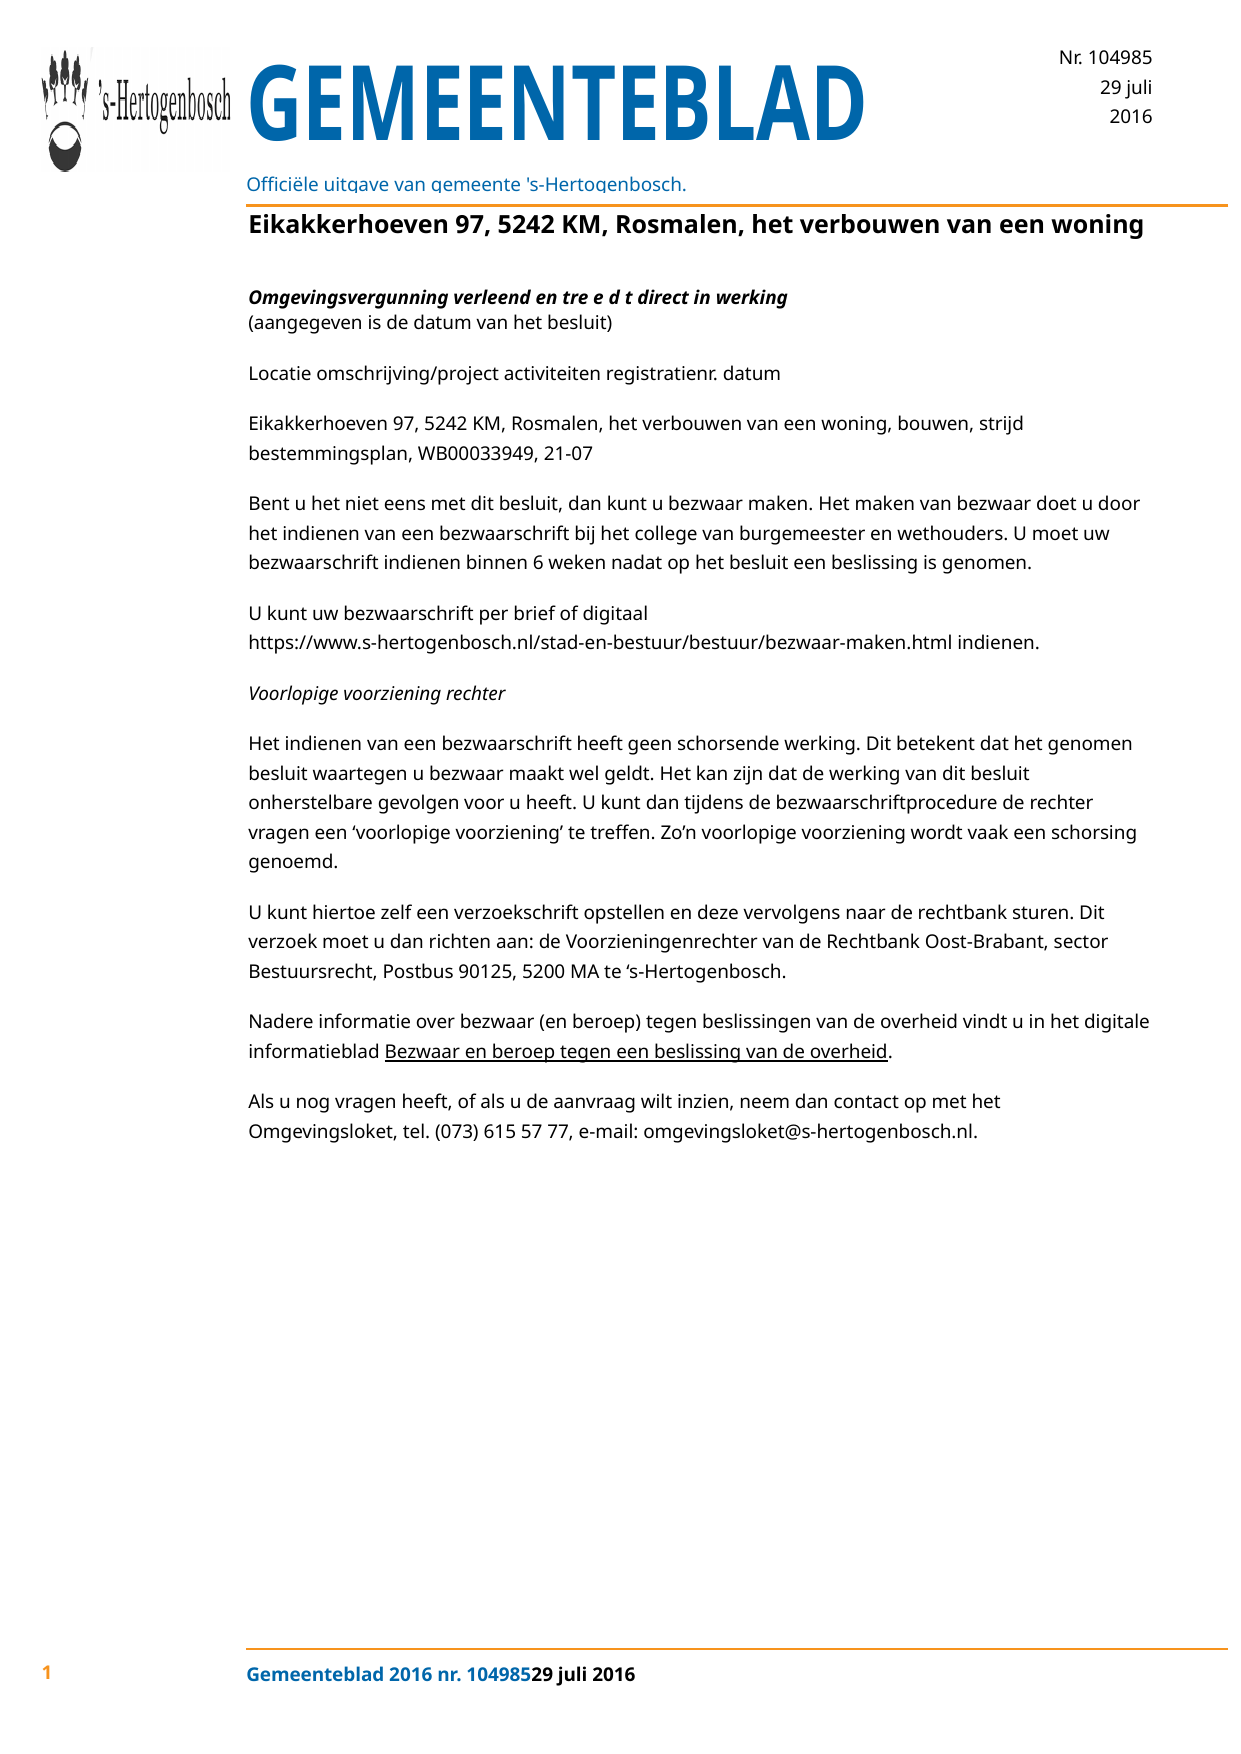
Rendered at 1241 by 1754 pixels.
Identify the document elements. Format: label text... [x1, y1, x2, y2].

text Eikakkerhoeven 97, 5242 KM, Rosmalen, het verbouwen van een woning, bouwen, strijd bestemmingsplan, WB00033949, 21-07 [248, 410, 1152, 466]
text U kunt uw bezwaarschrift per brief of digitaal https://www.s-hertogenbosch.nl/stad-en-bestuur/bestuur/bezwaar-maken.html indienen. [248, 600, 1152, 655]
text Bent u het niet eens met dit besluit, dan kunt u bezwaar maken. Het maken van bezwaar doet u door het indienen van een bezwaarschrift bij het college van burgemeester en wethouders. U moet uw bezwaarschrift indienen binnen 6 weken nadat op het besluit een beslissing is genomen. [248, 490, 1152, 575]
text Nadere informatie over bezwaar (en beroep) tegen beslissingen van de overheid vindt u in het digitale informatieblad Bezwaar en beroep tegen een beslissing van de overheid. [248, 1009, 1152, 1064]
text Eikakkerhoeven 97, 5242 KM, Rosmalen, het verbouwen van een woning [248, 207, 1152, 241]
text Het indienen van een bezwaarschrift heeft geen schorsende werking. Dit betekent dat het genomen besluit waartegen u bezwaar maakt wel geldt. Het kan zijn dat de werking van dit besluit onherstelbare gevolgen voor u heeft. U kunt dan tijdens de bezwaarschriftprocedure de rechter vragen een ‘voorlopige voorziening’ te treffen. Zo’n voorlopige voorziening wordt vaak een schorsing genoemd. [248, 730, 1152, 874]
text (aangegeven is de datum van het besluit) [248, 309, 1152, 335]
text Als u nog vragen heeft, of als u de aanvraag wilt inzien, neem dan contact op met het Omgevingsloket, tel. (073) 615 57 77, e-mail: omgevingsloket@s-hertogenbosch.nl. [248, 1089, 1152, 1144]
text Omgevingsvergunning verleend en tre e d t direct in werking [248, 284, 1152, 309]
text Voorlopige voorziening rechter [248, 680, 1152, 706]
picture [41, 47, 231, 172]
text U kunt hiertoe zelf een verzoekschrift opstellen en deze vervolgens naar de rechtbank sturen. Dit verzoek moet u dan richten aan: de Voorzieningenrechter van de Rechtbank Oost-Brabant, sector Bestuursrecht, Postbus 90125, 5200 MA te ‘s-Hertogenbosch. [248, 899, 1152, 984]
text Locatie omschrijving/project activiteiten registratienr. datum [248, 360, 1152, 386]
